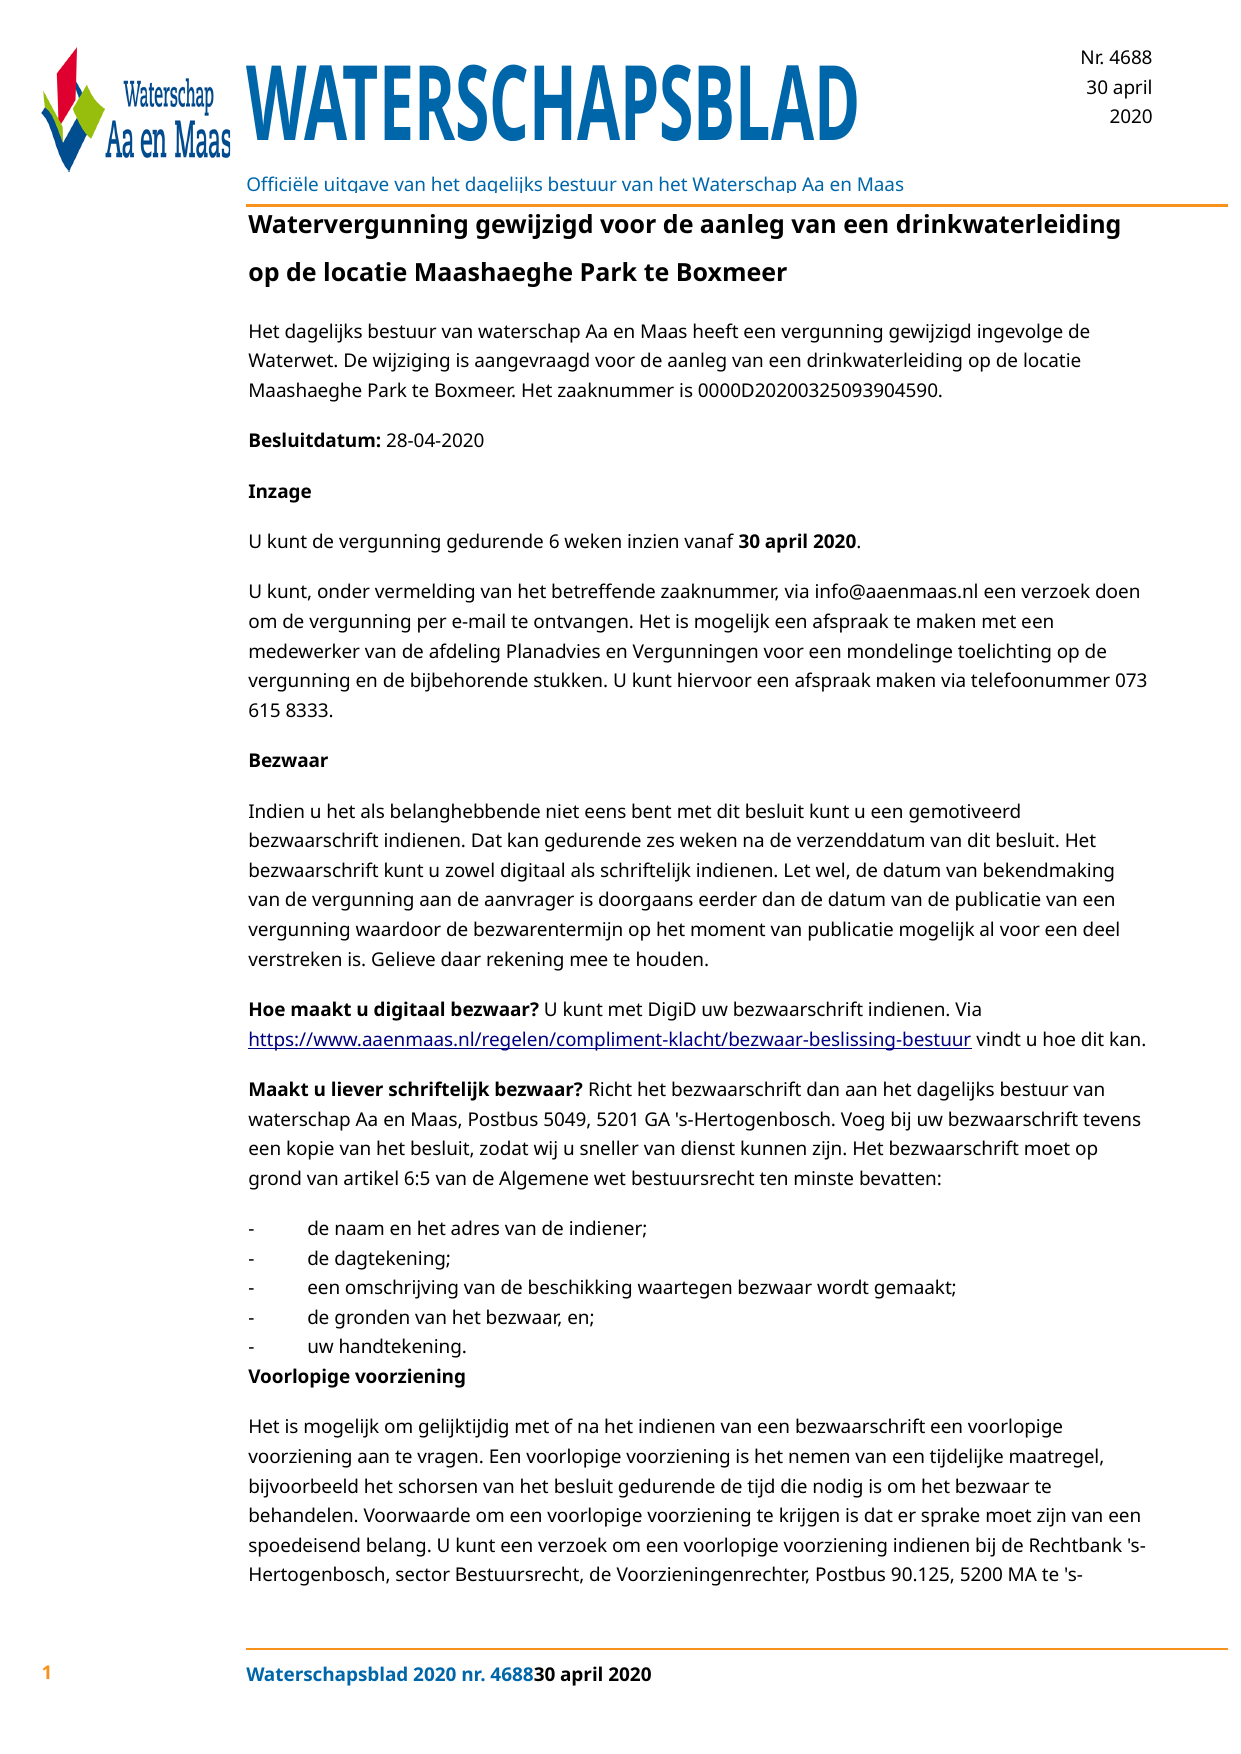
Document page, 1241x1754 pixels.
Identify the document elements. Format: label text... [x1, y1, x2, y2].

text Bezwaar [248, 747, 1152, 773]
text Maakt u liever schriftelijk bezwaar? Richt het bezwaarschrift dan aan het dagelijks bestuur van waterschap Aa en Maas, Postbus 5049, 5201 GA 's-Hertogenbosch. Voeg bij uw bezwaarschrift tevens een kopie van het besluit, zodat wij u sneller van dienst kunnen zijn. Het bezwaarschrift moet op grond van artikel 6:5 van de Algemene wet bestuursrecht ten minste bevatten: [248, 1076, 1152, 1191]
text Voorlopige voorziening [248, 1363, 1152, 1389]
list de naam en het adres van de indiener; [248, 1215, 1152, 1241]
text Hoe maakt u digitaal bezwaar? U kunt met DigiD uw bezwaarschrift indienen. Via https://www.aaenmaas.nl/regelen/compliment-klacht/bezwaar-beslissing-bestuur vindt u hoe dit kan. [248, 996, 1152, 1052]
text U kunt, onder vermelding van het betreffende zaaknummer, via info@aaenmaas.nl een verzoek doen om de vergunning per e-mail te ontvangen. Het is mogelijk een afspraak te maken met een medewerker van de afdeling Planadvies en Vergunningen voor een mondelinge toelichting op de vergunning en de bijbehorende stukken. U kunt hiervoor een afspraak maken via telefoonummer 073 615 8333. [248, 579, 1152, 723]
picture [41, 47, 231, 172]
text Het dagelijks bestuur van waterschap Aa en Maas heeft een vergunning gewijzigd ingevolge de Waterwet. De wijziging is aangevraagd voor de aanleg van een drinkwaterleiding op de locatie Maashaeghe Park te Boxmeer. Het zaaknummer is 0000D20200325093904590. [248, 318, 1152, 403]
list de gronden van het bezwaar, en; [248, 1304, 1152, 1330]
text U kunt de vergunning gedurende 6 weken inzien vanaf 30 april 2020. [248, 528, 1152, 554]
list de dagtekening; [248, 1245, 1152, 1271]
text Indien u het als belanghebbende niet eens bent met dit besluit kunt u een gemotiveerd bezwaarschrift indienen. Dat kan gedurende zes weken na de verzenddatum van dit besluit. Het bezwaarschrift kunt u zowel digitaal als schriftelijk indienen. Let wel, de datum van bekendmaking van de vergunning aan de aanvrager is doorgaans eerder dan de datum van de publicatie van een vergunning waardoor de bezwarentermijn op het moment van publicatie mogelijk al voor een deel verstreken is. Gelieve daar rekening mee te houden. [248, 798, 1152, 972]
text Watervergunning gewijzigd voor de aanleg van een drinkwaterleiding op de locatie Maashaeghe Park te Boxmeer [248, 207, 1152, 288]
text Het is mogelijk om gelijktijdig met of na het indienen van een bezwaarschrift een voorlopige voorziening aan te vragen. Een voorlopige voorziening is het nemen van een tijdelijke maatregel, bijvoorbeeld het schorsen van het besluit gedurende de tijd die nodig is om het bezwaar te behandelen. Voorwaarde om een voorlopige voorziening te krijgen is dat er sprake moet zijn van een spoedeisend belang. U kunt een verzoek om een voorlopige voorziening indienen bij de Rechtbank 's-Hertogenbosch, sector Bestuursrecht, de Voorzieningenrechter, Postbus 90.125, 5200 MA te 's- [248, 1414, 1152, 1587]
text Besluitdatum: 28-04-2020 [248, 427, 1152, 453]
list uw handtekening. [248, 1334, 1152, 1359]
text Inzage [248, 478, 1152, 504]
list een omschrijving van de beschikking waartegen bezwaar wordt gemaakt; [248, 1274, 1152, 1300]
